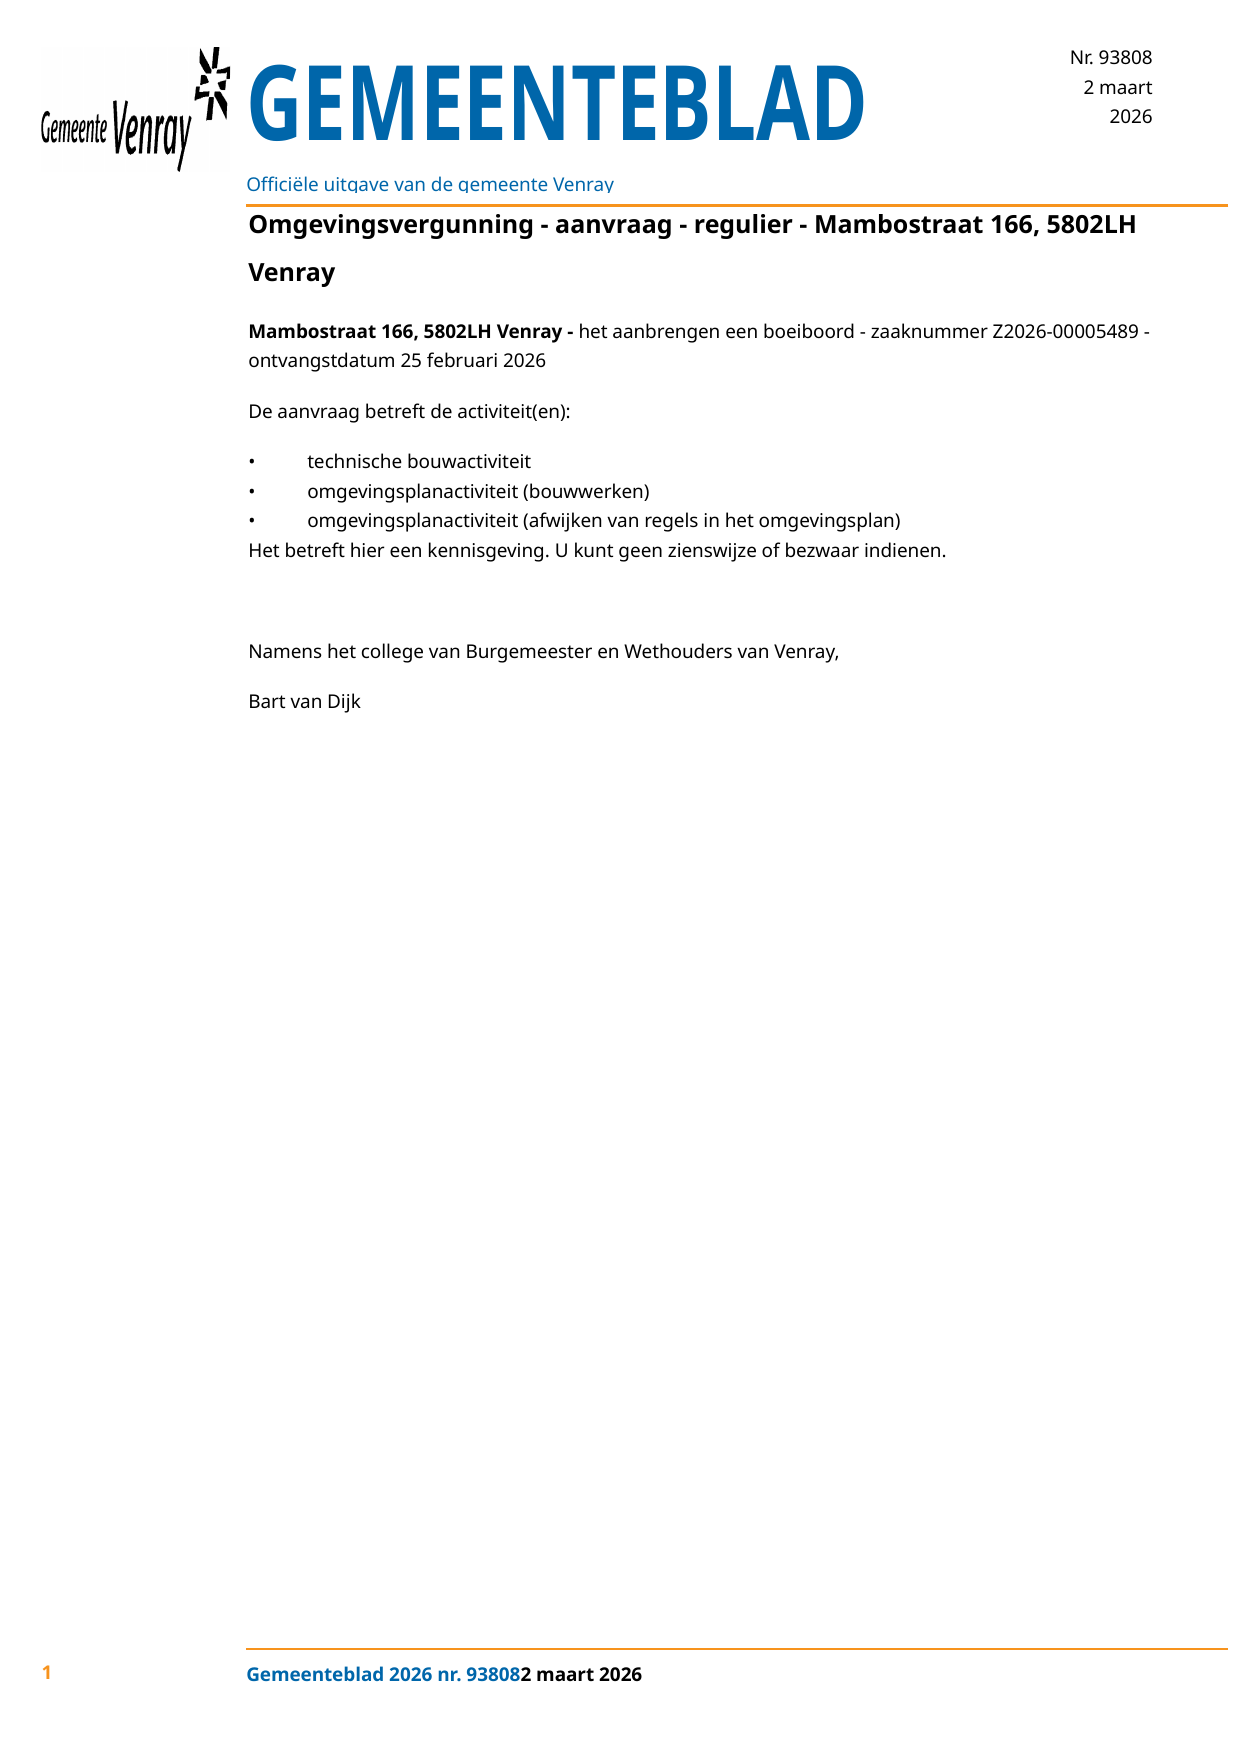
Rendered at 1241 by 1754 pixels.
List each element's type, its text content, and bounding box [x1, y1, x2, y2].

text De aanvraag betreft de activiteit(en): [248, 398, 1152, 424]
list omgevingsplanactiviteit (afwijken van regels in het omgevingsplan) [248, 507, 1152, 533]
text Omgevingsvergunning - aanvraag - regulier - Mambostraat 166, 5802LH Venray [248, 207, 1152, 288]
list omgevingsplanactiviteit (bouwwerken) [248, 478, 1152, 504]
text Mambostraat 166, 5802LH Venray - het aanbrengen een boeiboord - zaaknummer Z2026-00005489 - ontvangstdatum 25 februari 2026 [248, 318, 1152, 373]
picture [41, 47, 231, 172]
text Het betreft hier een kennisgeving. U kunt geen zienswijze of bezwaar indienen. [248, 537, 1152, 563]
text Bart van Dijk [248, 688, 1152, 714]
list technische bouwactiviteit [248, 448, 1152, 474]
text Namens het college van Burgemeester en Wethouders van Venray, [248, 638, 1152, 664]
